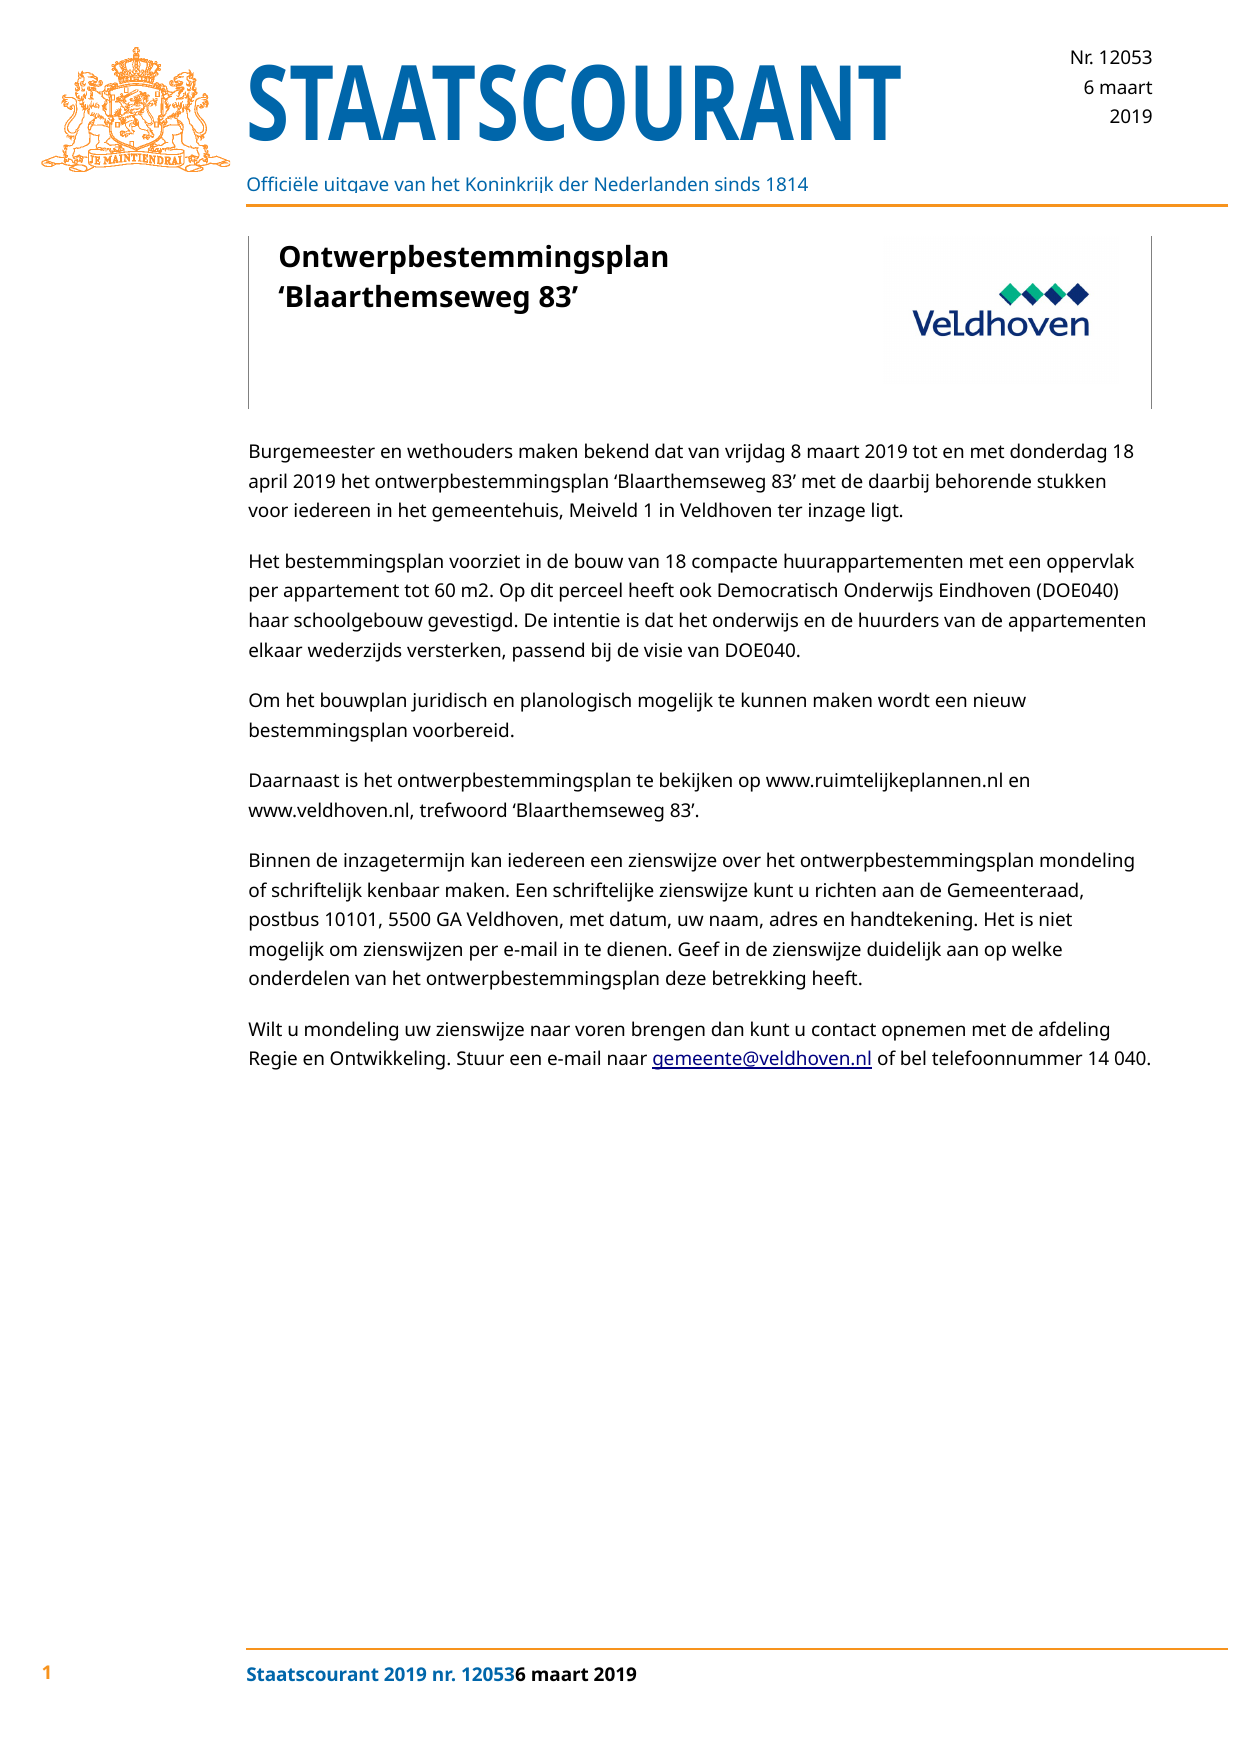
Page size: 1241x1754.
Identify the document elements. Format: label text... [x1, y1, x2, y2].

text Wilt u mondeling uw zienswijze naar voren brengen dan kunt u contact opnemen met de afdeling Regie en Ontwikkeling. Stuur een e-mail naar gemeente@veldhoven.nl of bel telefoonnummer 14 040. [248, 1016, 1152, 1071]
text Binnen de inzagetermijn kan iedereen een zienswijze over het ontwerpbestemmingsplan mondeling of schriftelijk kenbaar maken. Een schriftelijke zienswijze kunt u richten aan de Gemeenteraad, postbus 10101, 5500 GA Veldhoven, met datum, uw naam, adres en handtekening. Het is niet mogelijk om zienswijzen per e-mail in te dienen. Geef in de zienswijze duidelijk aan op welke onderdelen van het ontwerpbestemmingsplan deze betrekking heeft. [248, 847, 1152, 991]
picture [41, 47, 231, 172]
text Om het bouwplan juridisch en planologisch mogelijk te kunnen maken wordt een nieuw bestemmingsplan voorbereid. [248, 687, 1152, 743]
text Het bestemmingsplan voorziet in de bouw van 18 compacte huurappartementen met een oppervlak per appartement tot 60 m2. Op dit perceel heeft ook Democratisch Onderwijs Eindhoven (DOE040) haar schoolgebouw gevestigd. De intentie is dat het onderwijs en de huurders van de appartementen elkaar wederzijds versterken, passend bij de visie van DOE040. [248, 548, 1152, 663]
table_header Ontwerpbestemmingsplan ‘Blaarthemseweg 83’ [249, 236, 850, 409]
text Daarnaast is het ontwerpbestemmingsplan te bekijken op www.ruimtelijkeplannen.nl en www.veldhoven.nl, trefwoord ‘Blaarthemseweg 83’. [248, 767, 1152, 823]
table_header [850, 236, 1151, 409]
picture [882, 236, 1119, 384]
text Burgemeester en wethouders maken bekend dat van vrijdag 8 maart 2019 tot en met donderdag 18 april 2019 het ontwerpbestemmingsplan ‘Blaarthemseweg 83’ met de daarbij behorende stukken voor iedereen in het gemeentehuis, Meiveld 1 in Veldhoven ter inzage ligt. [248, 438, 1152, 523]
